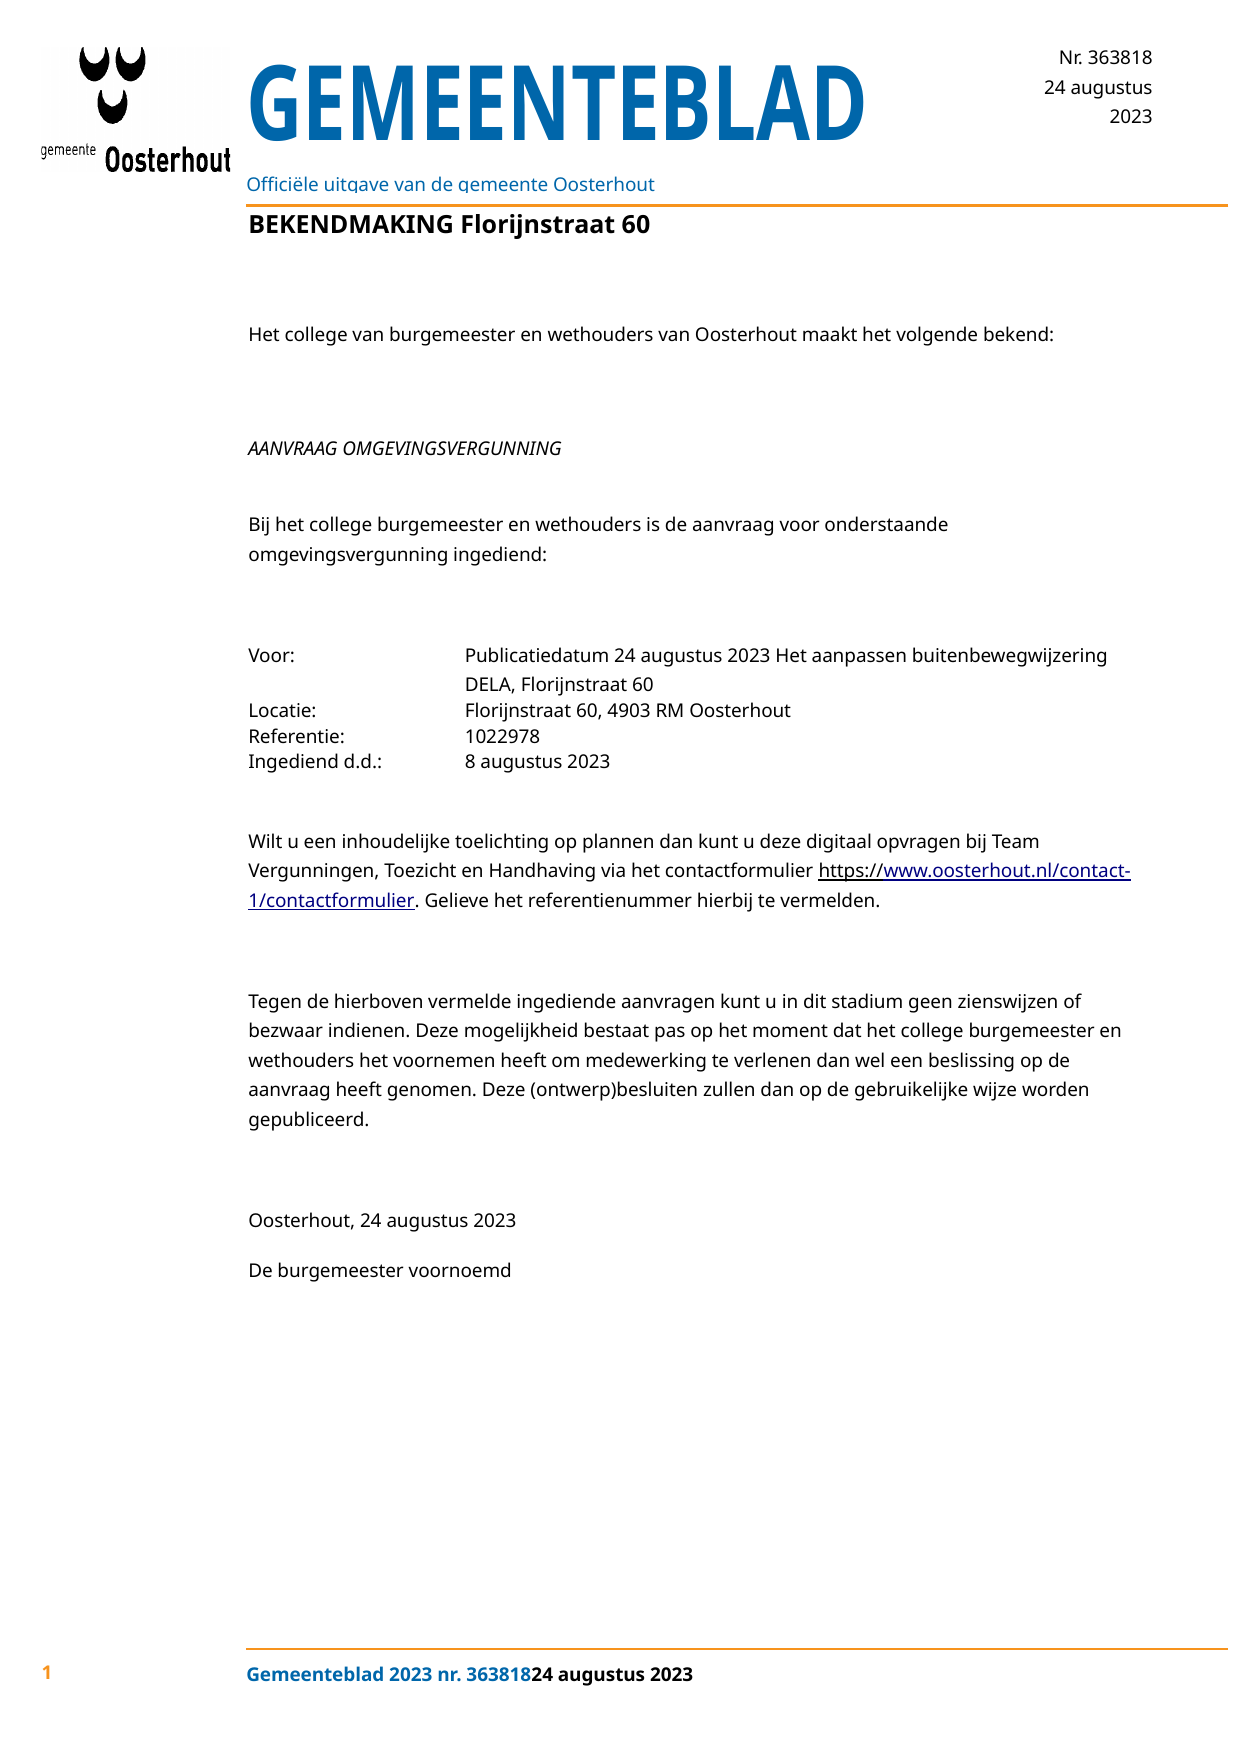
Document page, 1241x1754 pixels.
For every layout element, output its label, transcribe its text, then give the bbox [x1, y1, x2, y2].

text Het college van burgemeester en wethouders van Oosterhout maakt het volgende bekend: [248, 321, 1152, 346]
table_header Voor: [248, 642, 464, 697]
table_header Publicatiedatum 24 augustus 2023 Het aanpassen buitenbewegwijzering DELA, Florijnstraat 60 [465, 642, 1152, 697]
text Tegen de hierboven vermelde ingediende aanvragen kunt u in dit stadium geen zienswijzen of bezwaar indienen. Deze mogelijkheid bestaat pas op het moment dat het college burgemeester en wethouders het voornemen heeft om medewerking te verlenen dan wel een beslissing op de aanvraag heeft genomen. Deze (ontwerp)besluiten zullen dan op de gebruikelijke wijze worden gepubliceerd. [248, 988, 1152, 1132]
text Bij het college burgemeester en wethouders is de aanvraag voor onderstaande omgevingsvergunning ingediend: [248, 511, 1152, 567]
text Oosterhout, 24 augustus 2023 [248, 1207, 1152, 1233]
picture [41, 47, 231, 172]
table_cell Ingediend d.d.: [248, 749, 464, 774]
text De burgemeester voornoemd [248, 1257, 1152, 1283]
text AANVRAAG OMGEVINGSVERGUNNING [248, 435, 1152, 461]
table_cell Referentie: [248, 723, 464, 748]
table_cell 1022978 [465, 723, 1152, 748]
table_cell 8 augustus 2023 [465, 749, 1152, 774]
table_cell Florijnstraat 60, 4903 RM Oosterhout [465, 697, 1152, 723]
table_cell Locatie: [248, 697, 464, 723]
text BEKENDMAKING Florijnstraat 60 [248, 207, 1152, 241]
text Wilt u een inhoudelijke toelichting op plannen dan kunt u deze digitaal opvragen bij Team Vergunningen, Toezicht en Handhaving via het contactformulier https://www.oosterhout.nl/contact-1/contactformulier. Gelieve het referentienummer hierbij te vermelden. [248, 828, 1152, 913]
